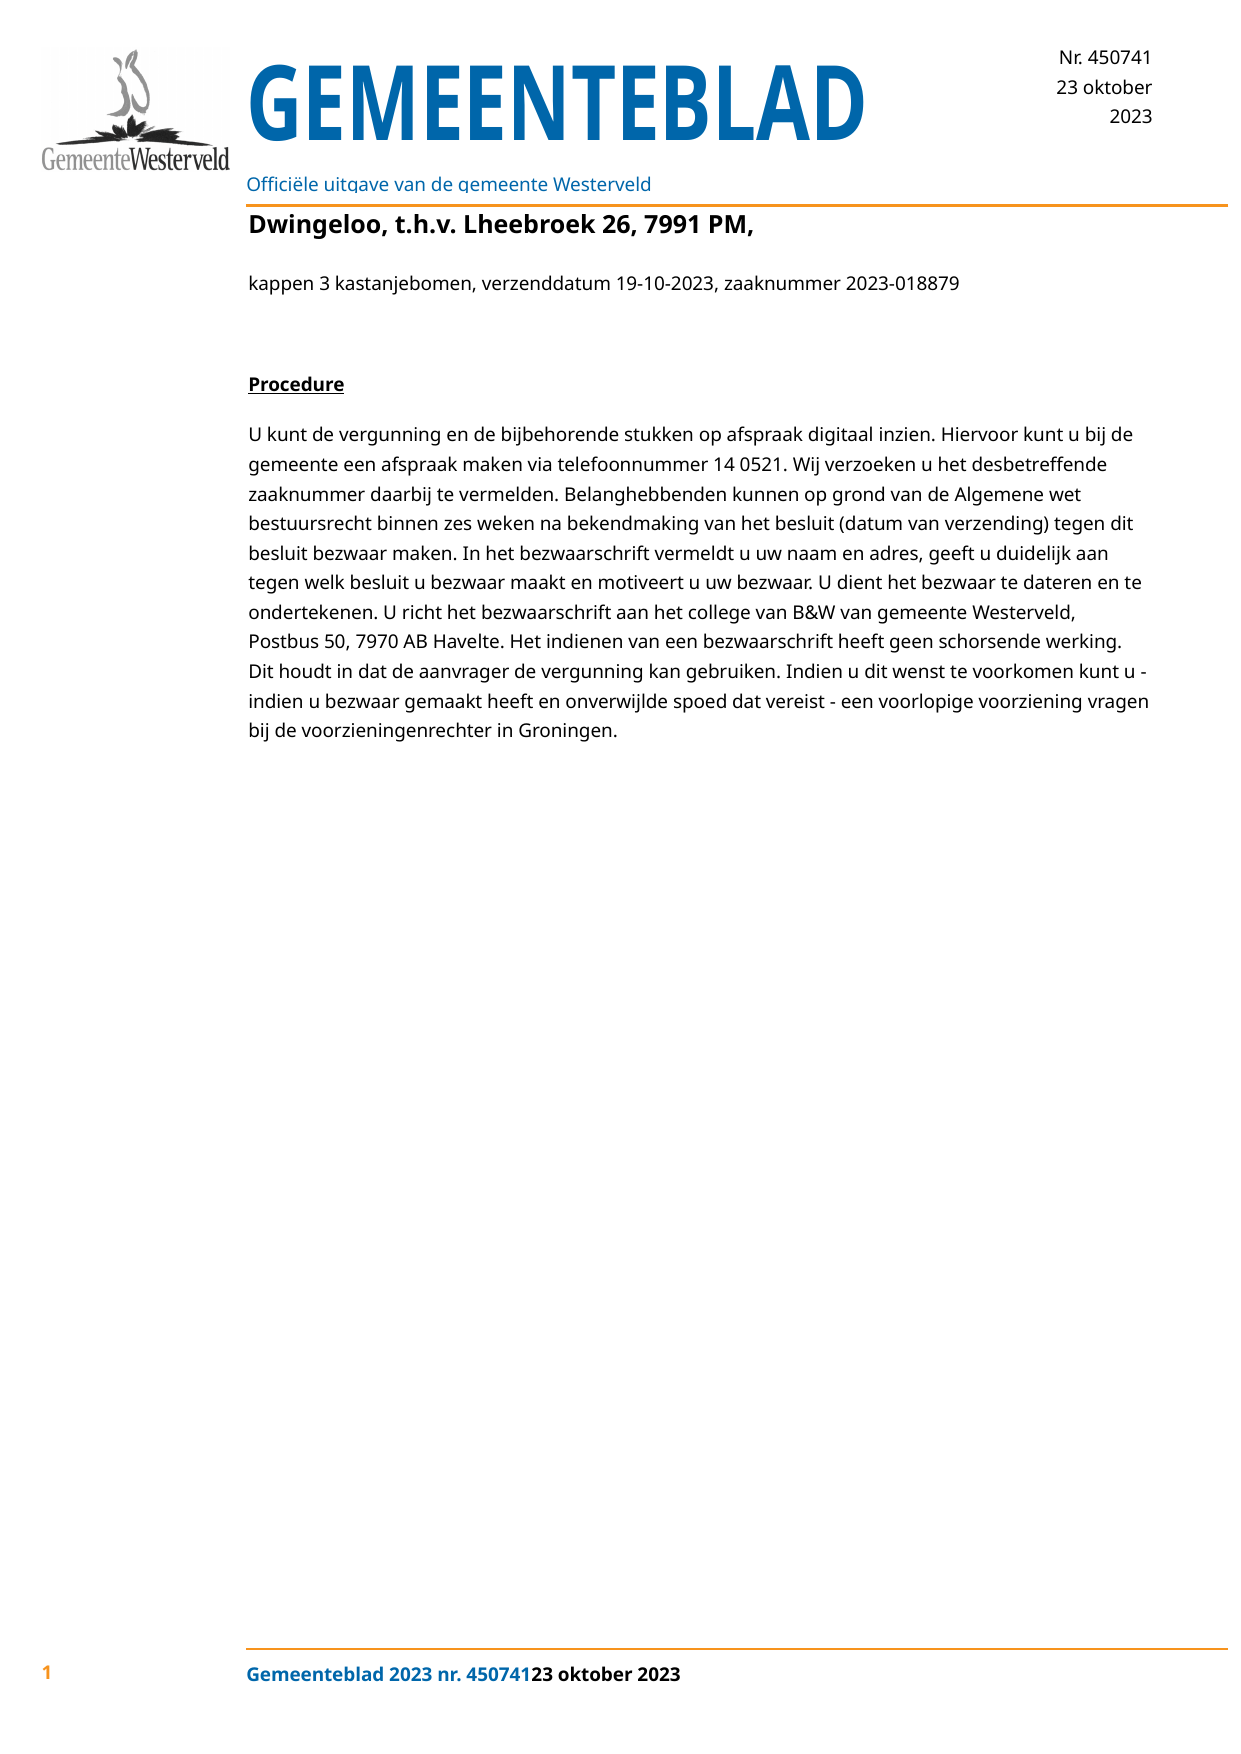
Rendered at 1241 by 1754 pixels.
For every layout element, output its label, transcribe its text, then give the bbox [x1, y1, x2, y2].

text kappen 3 kastanjebomen, verzenddatum 19-10-2023, zaaknummer 2023-018879 [248, 270, 1152, 296]
picture [41, 47, 231, 172]
text U kunt de vergunning en de bijbehorende stukken op afspraak digitaal inzien. Hiervoor kunt u bij de gemeente een afspraak maken via telefoonnummer 14 0521. Wij verzoeken u het desbetreffende zaaknummer daarbij te vermelden. Belanghebbenden kunnen op grond van de Algemene wet bestuursrecht binnen zes weken na bekendmaking van het besluit (datum van verzending) tegen dit besluit bezwaar maken. In het bezwaarschrift vermeldt u uw naam en adres, geeft u duidelijk aan tegen welk besluit u bezwaar maakt en motiveert u uw bezwaar. U dient het bezwaar te dateren en te ondertekenen. U richt het bezwaarschrift aan het college van B&W van gemeente Westerveld, Postbus 50, 7970 AB Havelte. Het indienen van een bezwaarschrift heeft geen schorsende werking. Dit houdt in dat de aanvrager de vergunning kan gebruiken. Indien u dit wenst te voorkomen kunt u - indien u bezwaar gemaakt heeft en onverwijlde spoed dat vereist - een voorlopige voorziening vragen bij de voorzieningenrechter in Groningen. [248, 422, 1152, 743]
text Procedure [248, 371, 1152, 397]
text Dwingeloo, t.h.v. Lheebroek 26, 7991 PM, [248, 207, 1152, 241]
